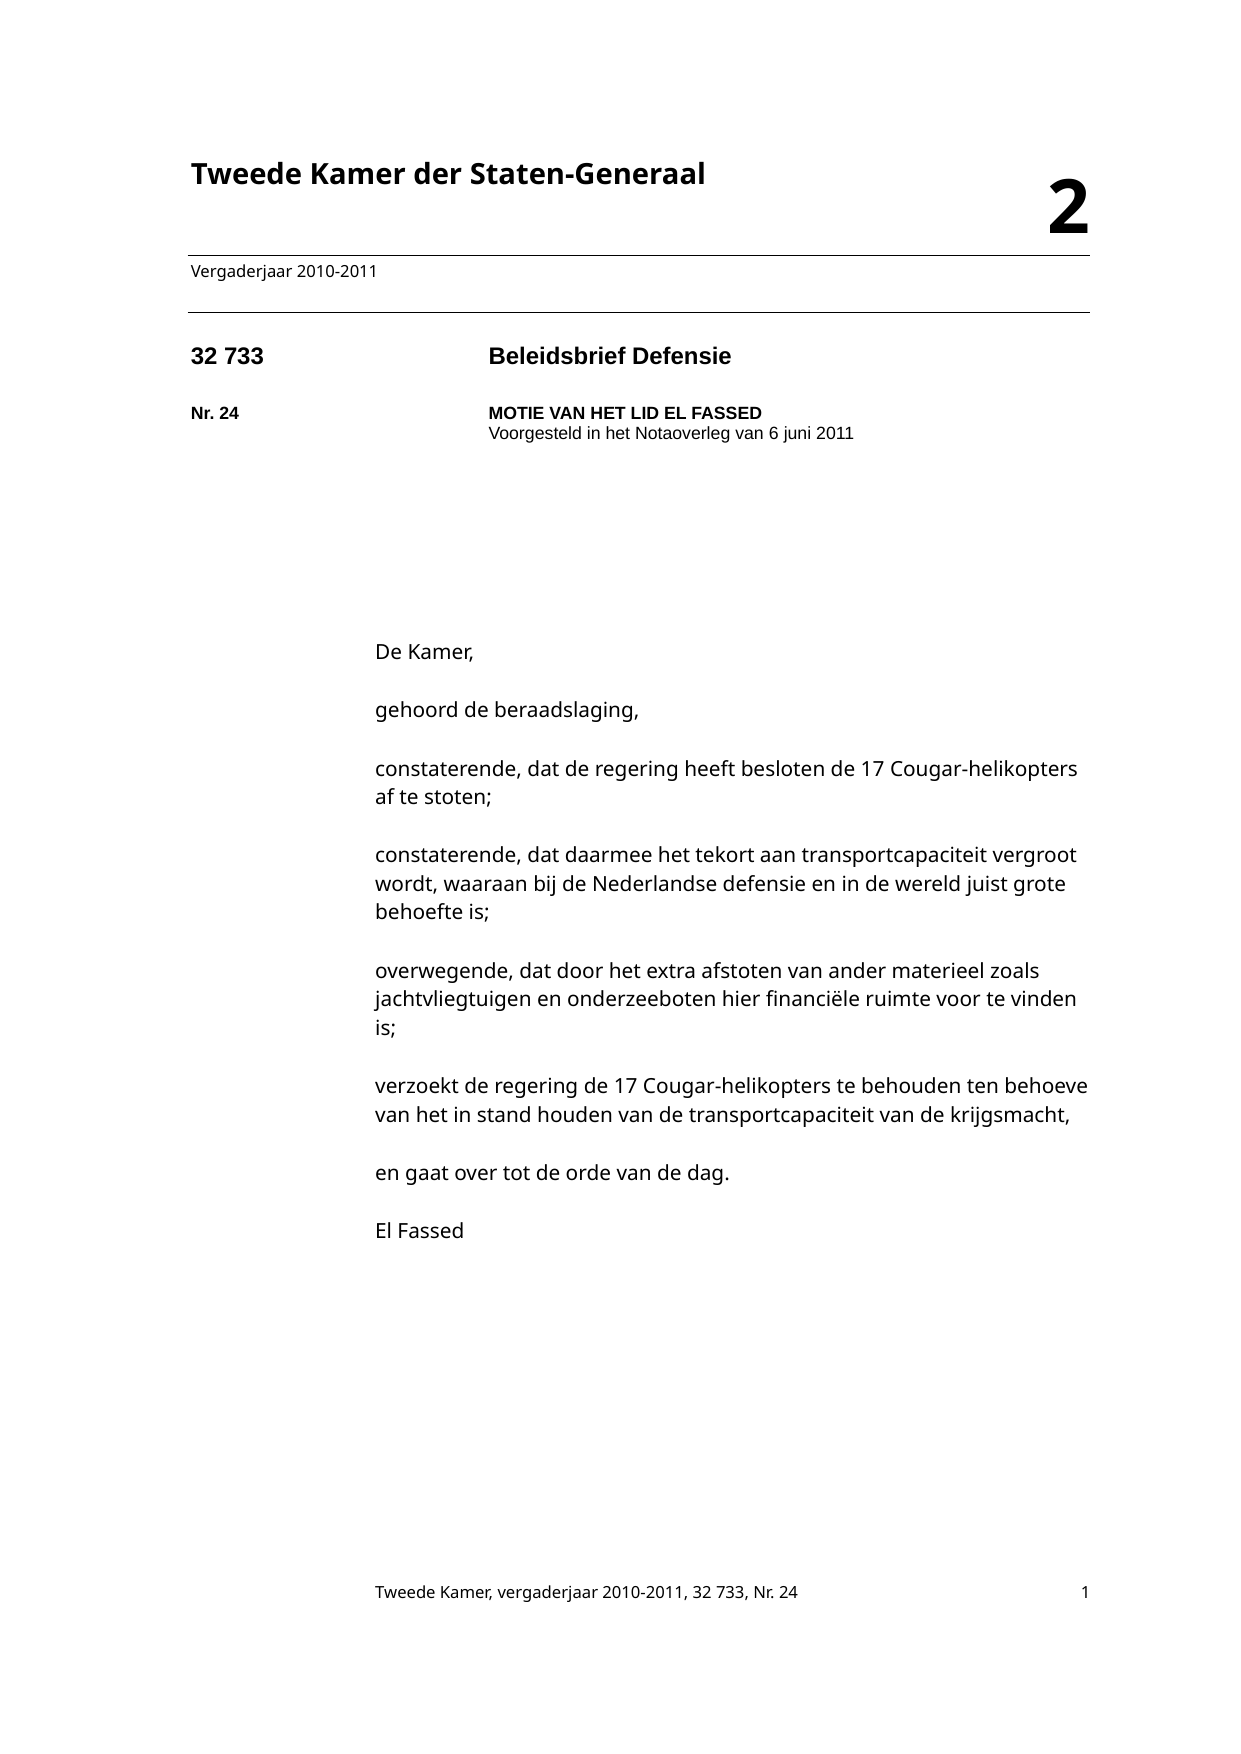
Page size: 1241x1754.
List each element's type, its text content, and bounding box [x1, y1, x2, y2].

text gehoord de beraadslaging, [375, 695, 1090, 724]
text constaterende, dat de regering heeft besloten de 17 Cougar-helikopters af te stoten; [375, 754, 1090, 811]
text overwegende, dat door het extra afstoten van ander materieel zoals jachtvliegtuigen en onderzeeboten hier financiële ruimte voor te vinden is; [375, 956, 1090, 1041]
table_cell Beleidsbrief Defensie [485, 339, 1090, 399]
table_cell 32 733 [188, 339, 485, 399]
table_header Tweede Kamer der Staten-Generaal [188, 150, 909, 255]
table_cell Nr. 24 [188, 399, 485, 518]
text constaterende, dat daarmee het tekort aan transportcapaciteit vergroot wordt, waaraan bij de Nederlandse defensie en in de wereld juist grote behoefte is; [375, 841, 1090, 926]
table_cell MOTIE VAN HET LID EL FASSED Voorgesteld in het Notaoverleg van 6 juni 2011 [485, 399, 1090, 518]
table_cell [485, 313, 1090, 339]
table_cell Vergaderjaar 2010-2011 [188, 256, 485, 312]
table_cell [485, 256, 1090, 312]
table_cell [188, 313, 485, 339]
text en gaat over tot de orde van de dag. [375, 1158, 1090, 1187]
text verzoekt de regering de 17 Cougar-helikopters te behouden ten behoeve van het in stand houden van de transportcapaciteit van de krijgsmacht, [375, 1071, 1090, 1128]
text De Kamer, [375, 637, 1090, 665]
text El Fassed [375, 1217, 1090, 1245]
table_header 2 [910, 150, 1090, 255]
